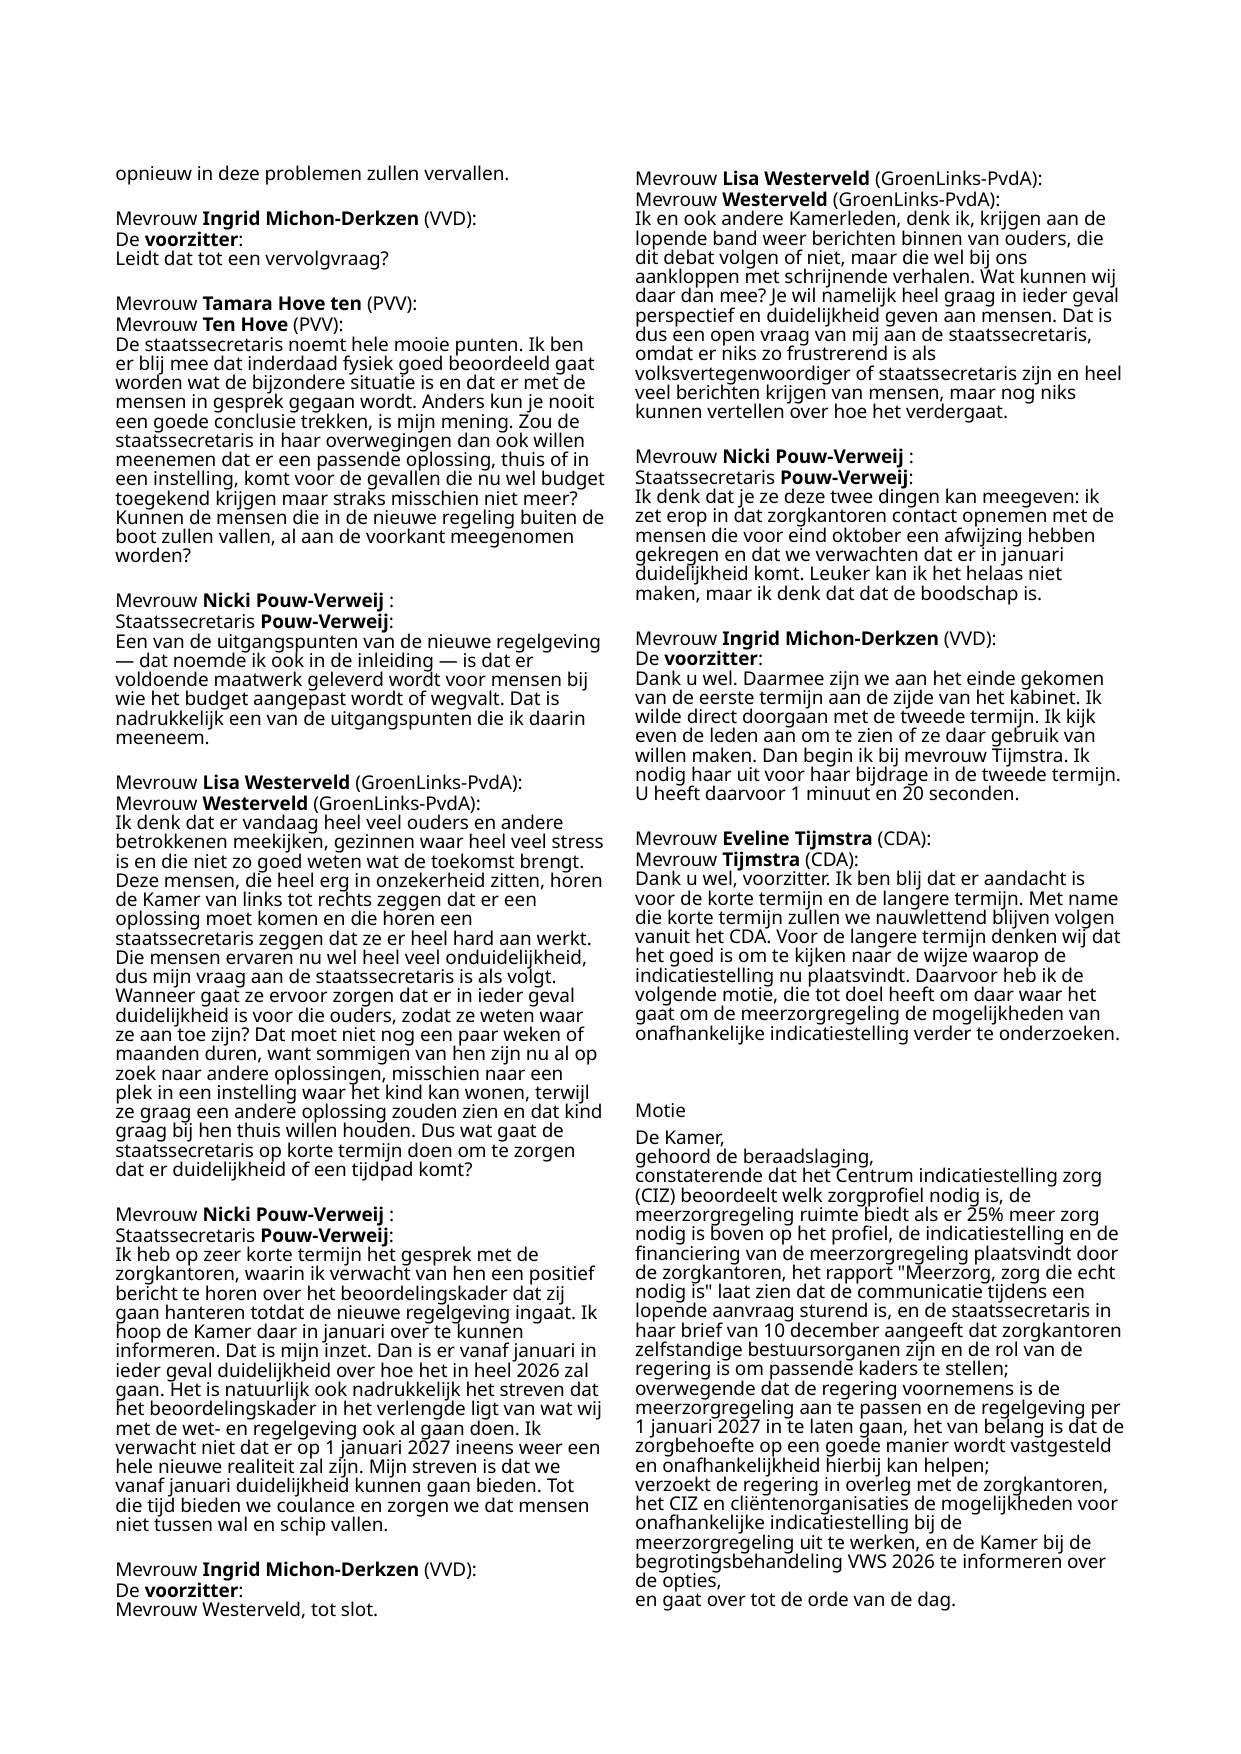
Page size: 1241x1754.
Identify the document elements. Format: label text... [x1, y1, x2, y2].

text Mevrouw Tamara Hove ten (PVV): [115, 291, 605, 316]
text Mevrouw Tijmstra (CDA): [635, 851, 1125, 870]
text Mevrouw Ten Hove (PVV): [115, 316, 605, 336]
text Mevrouw Nicki Pouw-Verweij : [635, 443, 1125, 469]
text Mevrouw Westerveld (GroenLinks-PvdA): [115, 795, 605, 814]
text Mevrouw Nicki Pouw-Verweij : [115, 1201, 605, 1227]
text Leidt dat tot een vervolgvraag? [115, 250, 605, 270]
text Mevrouw Ingrid Michon-Derkzen (VVD): [635, 625, 1125, 650]
text Dank u wel, voorzitter. Ik ben blij dat er aandacht is voor de korte termijn en de langere termijn. Met name die korte termijn zullen we nauwlettend blijven volgen vanuit het CDA. Voor de langere termijn denken wij dat het goed is om te kijken naar de wijze waarop de indicatiestelling nu plaatsvindt. Daarvoor heb ik de volgende motie, die tot doel heeft om daar waar het gaat om de meerzorgregeling de mogelijkheden van onafhankelijke indicatiestelling verder te onderzoeken. [635, 870, 1125, 1044]
text De voorzitter: [635, 650, 1125, 670]
text Een van de uitgangspunten van de nieuwe regelgeving — dat noemde ik ook in de inleiding — is dat er voldoende maatwerk geleverd wordt voor mensen bij wie het budget aangepast wordt of wegvalt. Dat is nadrukkelijk een van de uitgangspunten die ik daarin meeneem. [115, 633, 605, 748]
text Ik denk dat je ze deze twee dingen kan meegeven: ik zet erop in dat zorgkantoren contact opnemen met de mensen die voor eind oktober een afwijzing hebben gekregen en dat we verwachten dat er in januari duidelijkheid komt. Leuker kan ik het helaas niet maken, maar ik denk dat dat de boodschap is. [635, 488, 1125, 604]
text Dank u wel. Daarmee zijn we aan het einde gekomen van de eerste termijn aan de zijde van het kabinet. Ik wilde direct doorgaan met de tweede termijn. Ik kijk even de leden aan om te zien of ze daar gebruik van willen maken. Dan begin ik bij mevrouw Tijmstra. Ik nodig haar uit voor haar bijdrage in de tweede termijn. U heeft daarvoor 1 minuut en 20 seconden. [635, 670, 1125, 804]
text Ik en ook andere Kamerleden, denk ik, krijgen aan de lopende band weer berichten binnen van ouders, die dit debat volgen of niet, maar die wel bij ons aankloppen met schrijnende verhalen. Wat kunnen wij daar dan mee? Je wil namelijk heel graag in ieder geval perspectief en duidelijkheid geven aan mensen. Dat is dus een open vraag van mij aan de staatssecretaris, omdat er niks zo frustrerend is als volksvertegenwoordiger of staatssecretaris zijn en heel veel berichten krijgen van mensen, maar nog niks kunnen vertellen over hoe het verdergaat. [635, 210, 1125, 422]
text overwegende dat de regering voornemens is de meerzorgregeling aan te passen en de regelgeving per 1 januari 2027 in te laten gaan, het van belang is dat de zorgbehoefte op een goede manier wordt vastgesteld en onafhankelijkheid hierbij kan helpen; [635, 1379, 1125, 1476]
text constaterende dat het Centrum indicatiestelling zorg (CIZ) beoordeelt welk zorgprofiel nodig is, de meerzorgregeling ruimte biedt als er 25% meer zorg nodig is boven op het profiel, de indicatiestelling en de financiering van de meerzorgregeling plaatsvindt door de zorgkantoren, het rapport "Meerzorg, zorg die echt nodig is" laat zien dat de communicatie tijdens een lopende aanvraag sturend is, en de staatssecretaris in haar brief van 10 december aangeeft dat zorgkantoren zelfstandige bestuursorganen zijn en de rol van de regering is om passende kaders te stellen; [635, 1167, 1125, 1379]
text Mevrouw Westerveld, tot slot. [115, 1601, 605, 1620]
text Mevrouw Nicki Pouw-Verweij : [115, 588, 605, 613]
text Mevrouw Eveline Tijmstra (CDA): [635, 825, 1125, 851]
text De Kamer, [635, 1129, 1125, 1148]
text verzoekt de regering in overleg met de zorgkantoren, het CIZ en cliëntenorganisaties de mogelijkheden voor onafhankelijke indicatiestelling bij de meerzorgregeling uit te werken, en de Kamer bij de begrotingsbehandeling VWS 2026 te informeren over de opties, [635, 1476, 1125, 1591]
text Staatssecretaris Pouw-Verweij: [115, 1227, 605, 1246]
text Ik denk dat er vandaag heel veel ouders en andere betrokkenen meekijken, gezinnen waar heel veel stress is en die niet zo goed weten wat de toekomst brengt. Deze mensen, die heel erg in onzekerheid zitten, horen de Kamer van links tot rechts zeggen dat er een oplossing moet komen en die horen een staatssecretaris zeggen dat ze er heel hard aan werkt. Die mensen ervaren nu wel heel veel onduidelijkheid, dus mijn vraag aan de staatssecretaris is als volgt. Wanneer gaat ze ervoor zorgen dat er in ieder geval duidelijkheid is voor die ouders, zodat ze weten waar ze aan toe zijn? Dat moet niet nog een paar weken of maanden duren, want sommigen van hen zijn nu al op zoek naar andere oplossingen, misschien naar een plek in een instelling waar het kind kan wonen, terwijl ze graag een andere oplossing zouden zien en dat kind graag bij hen thuis willen houden. Dus wat gaat de staatssecretaris op korte termijn doen om te zorgen dat er duidelijkheid of een tijdpad komt? [115, 814, 605, 1180]
text Mevrouw Lisa Westerveld (GroenLinks-PvdA): [635, 165, 1125, 191]
text De voorzitter: [115, 1582, 605, 1601]
text en gaat over tot de orde van de dag. [635, 1591, 1125, 1611]
text Mevrouw Ingrid Michon-Derkzen (VVD): [115, 1556, 605, 1582]
text Ik heb op zeer korte termijn het gesprek met de zorgkantoren, waarin ik verwacht van hen een positief bericht te horen over het beoordelingskader dat zij gaan hanteren totdat de nieuwe regelgeving ingaat. Ik hoop de Kamer daar in januari over te kunnen informeren. Dat is mijn inzet. Dan is er vanaf januari in ieder geval duidelijkheid over hoe het in heel 2026 zal gaan. Het is natuurlijk ook nadrukkelijk het streven dat het beoordelingskader in het verlengde ligt van wat wij met de wet- en regelgeving ook al gaan doen. Ik verwacht niet dat er op 1 januari 2027 ineens weer een hele nieuwe realiteit zal zijn. Mijn streven is dat we vanaf januari duidelijkheid kunnen gaan bieden. Tot die tijd bieden we coulance en zorgen we dat mensen niet tussen wal en schip vallen. [115, 1246, 605, 1535]
text Motie [635, 1097, 1125, 1123]
text Mevrouw Westerveld (GroenLinks-PvdA): [635, 191, 1125, 210]
text De staatssecretaris noemt hele mooie punten. Ik ben er blij mee dat inderdaad fysiek goed beoordeeld gaat worden wat de bijzondere situatie is en dat er met de mensen in gesprek gegaan wordt. Anders kun je nooit een goede conclusie trekken, is mijn mening. Zou de staatssecretaris in haar overwegingen dan ook willen meenemen dat er een passende oplossing, thuis of in een instelling, komt voor de gevallen die nu wel budget toegekend krijgen maar straks misschien niet meer? Kunnen de mensen die in de nieuwe regeling buiten de boot zullen vallen, al aan de voorkant meegenomen worden? [115, 336, 605, 567]
text Mevrouw Ingrid Michon-Derkzen (VVD): [115, 205, 605, 231]
text gehoord de beraadslaging, [635, 1148, 1125, 1167]
text Staatssecretaris Pouw-Verweij: [115, 613, 605, 633]
text Staatssecretaris Pouw-Verweij: [635, 469, 1125, 488]
text Mevrouw Lisa Westerveld (GroenLinks-PvdA): [115, 769, 605, 795]
text De voorzitter: [115, 231, 605, 250]
text opnieuw in deze problemen zullen vervallen. [115, 165, 605, 184]
